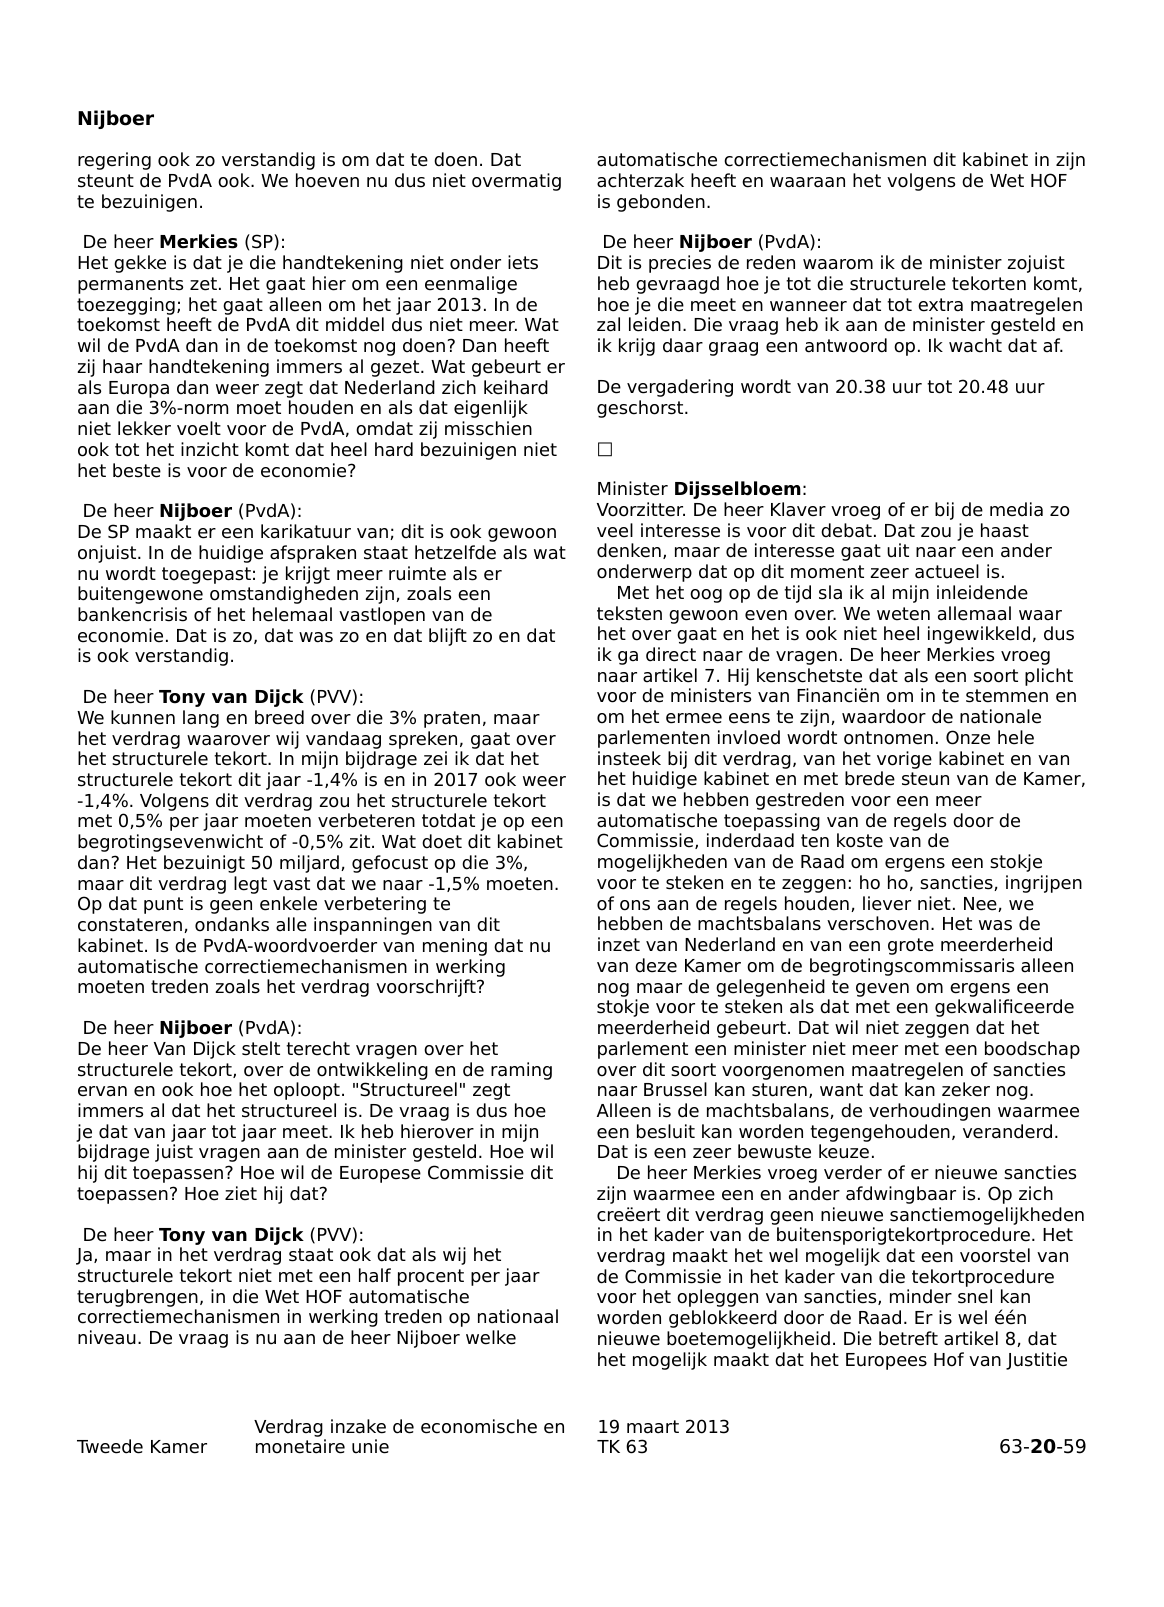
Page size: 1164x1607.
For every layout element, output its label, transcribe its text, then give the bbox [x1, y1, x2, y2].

text We kunnen lang en breed over die 3% praten, maar het verdrag waarover wij vandaag spreken, gaat over het structurele tekort. In mijn bijdrage zei ik dat het structurele tekort dit jaar -1,4% is en in 2017 ook weer -1,4%. Volgens dit verdrag zou het structurele tekort met 0,5% per jaar moeten verbeteren totdat je op een begrotingsevenwicht of -0,5% zit. Wat doet dit kabinet dan? Het bezuinigt 50 miljard, gefocust op die 3%, maar dit verdrag legt vast dat we naar -1,5% moeten. Op dat punt is geen enkele verbetering te constateren, ondanks alle inspanningen van dit kabinet. Is de PvdA-woordvoerder van mening dat nu automatische correctiemechanismen in werking moeten treden zoals het verdrag voorschrijft? [77, 708, 567, 998]
text Met het oog op de tijd sla ik al mijn inleidende teksten gewoon even over. We weten allemaal waar het over gaat en het is ook niet heel ingewikkeld, dus ik ga direct naar de vragen. De heer Merkies vroeg naar artikel 7. Hij kenschetste dat als een soort plicht voor de ministers van Financiën om in te stemmen en om het ermee eens te zijn, waardoor de nationale parlementen invloed wordt ontnomen. Onze hele insteek bij dit verdrag, van het vorige kabinet en van het huidige kabinet en met brede steun van de Kamer, is dat we hebben gestreden voor een meer automatische toepassing van de regels door de Commissie, inderdaad ten koste van de mogelijkheden van de Raad om ergens een stokje voor te steken en te zeggen: ho ho, sancties, ingrijpen of ons aan de regels houden, liever niet. Nee, we hebben de machtsbalans verschoven. Het was de inzet van Nederland en van een grote meerderheid van deze Kamer om de begrotingscommissaris alleen nog maar de gelegenheid te geven om ergens een stokje voor te steken als dat met een gekwalificeerde meerderheid gebeurt. Dat wil niet zeggen dat het parlement een minister niet meer met een boodschap over dit soort voorgenomen maatregelen of sancties naar Brussel kan sturen, want dat kan zeker nog. Alleen is de machtsbalans, de verhoudingen waarmee een besluit kan worden tegengehouden, veranderd. Dat is een zeer bewuste keuze. [596, 583, 1087, 1163]
text regering ook zo verstandig is om dat te doen. Dat steunt de PvdA ook. We hoeven nu dus niet overmatig te bezuinigen. [77, 150, 567, 212]
text De heer Tony van Dijck (PVV): [77, 687, 567, 708]
text De heer Van Dijck stelt terecht vragen over het structurele tekort, over de ontwikkeling en de raming ervan en ook hoe het oploopt. "Structureel" zegt immers al dat het structureel is. De vraag is dus hoe je dat van jaar tot jaar meet. Ik heb hierover in mijn bijdrage juist vragen aan de minister gesteld. Hoe wil hij dit toepassen? Hoe wil de Europese Commissie dit toepassen? Hoe ziet hij dat? [77, 1039, 567, 1204]
text De heer Merkies (SP): [77, 232, 567, 253]
text automatische correctiemechanismen dit kabinet in zijn achterzak heeft en waaraan het volgens de Wet HOF is gebonden. [596, 150, 1087, 212]
text Voorzitter. De heer Klaver vroeg of er bij de media zo veel interesse is voor dit debat. Dat zou je haast denken, maar de interesse gaat uit naar een ander onderwerp dat op dit moment zeer actueel is. [596, 500, 1087, 583]
text De heer Nijboer (PvdA): [596, 232, 1087, 253]
text Minister Dijsselbloem: [596, 479, 1087, 500]
text □ [596, 438, 1087, 459]
text De vergadering wordt van 20.38 uur tot 20.48 uur geschorst. [596, 377, 1087, 418]
text Dit is precies de reden waarom ik de minister zojuist heb gevraagd hoe je tot die structurele tekorten komt, hoe je die meet en wanneer dat tot extra maatregelen zal leiden. Die vraag heb ik aan de minister gesteld en ik krijg daar graag een antwoord op. Ik wacht dat af. [596, 253, 1087, 357]
text Ja, maar in het verdrag staat ook dat als wij het structurele tekort niet met een half procent per jaar terugbrengen, in die Wet HOF automatische correctiemechanismen in werking treden op nationaal niveau. De vraag is nu aan de heer Nijboer welke [77, 1245, 567, 1349]
text Het gekke is dat je die handtekening niet onder iets permanents zet. Het gaat hier om een eenmalige toezegging; het gaat alleen om het jaar 2013. In de toekomst heeft de PvdA dit middel dus niet meer. Wat wil de PvdA dan in de toekomst nog doen? Dan heeft zij haar handtekening immers al gezet. Wat gebeurt er als Europa dan weer zegt dat Nederland zich keihard aan die 3%-norm moet houden en als dat eigenlijk niet lekker voelt voor de PvdA, omdat zij misschien ook tot het inzicht komt dat heel hard bezuinigen niet het beste is voor de economie? [77, 253, 567, 481]
text De heer Nijboer (PvdA): [77, 501, 567, 522]
text De heer Nijboer (PvdA): [77, 1018, 567, 1039]
text De heer Tony van Dijck (PVV): [77, 1224, 567, 1245]
text De heer Merkies vroeg verder of er nieuwe sancties zijn waarmee een en ander afdwingbaar is. Op zich creëert dit verdrag geen nieuwe sanctiemogelijkheden in het kader van de buitensporigtekortprocedure. Het verdrag maakt het wel mogelijk dat een voorstel van de Commissie in het kader van die tekortprocedure voor het opleggen van sancties, minder snel kan worden geblokkeerd door de Raad. Er is wel één nieuwe boetemogelijkheid. Die betreft artikel 8, dat het mogelijk maakt dat het Europees Hof van Justitie [596, 1163, 1087, 1370]
text De SP maakt er een karikatuur van; dit is ook gewoon onjuist. In de huidige afspraken staat hetzelfde als wat nu wordt toegepast: je krijgt meer ruimte als er buitengewone omstandigheden zijn, zoals een bankencrisis of het helemaal vastlopen van de economie. Dat is zo, dat was zo en dat blijft zo en dat is ook verstandig. [77, 522, 567, 667]
